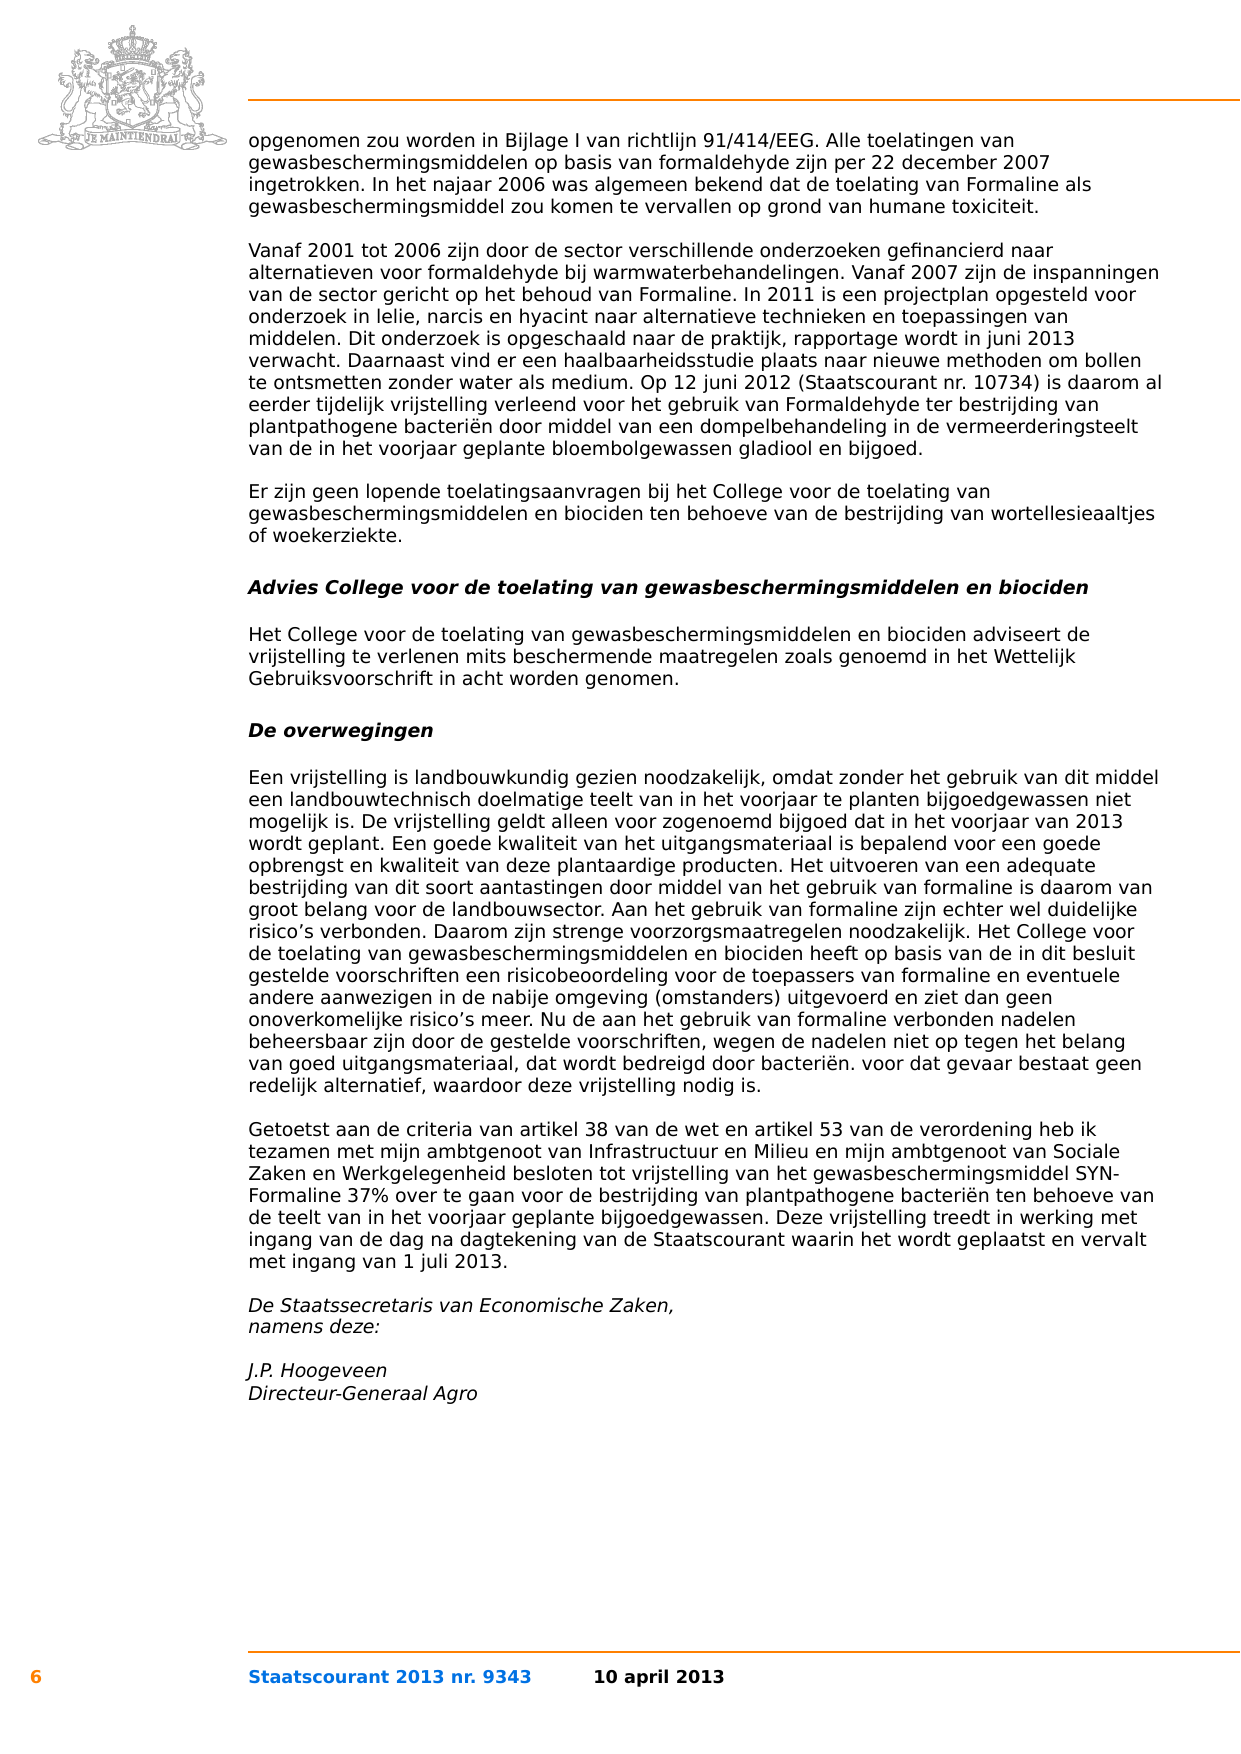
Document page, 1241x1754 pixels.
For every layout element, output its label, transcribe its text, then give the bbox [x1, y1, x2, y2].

picture [38, 25, 227, 150]
text Het College voor de toelating van gewasbeschermingsmiddelen en biociden adviseert de vrijstelling te verlenen mits beschermende maatregelen zoals genoemd in het Wettelijk Gebruiksvoorschrift in acht worden genomen. [248, 624, 1163, 690]
subtitle De overwegingen [248, 720, 1163, 742]
text Vanaf 2001 tot 2006 zijn door de sector verschillende onderzoeken gefinancierd naar alternatieven voor formaldehyde bij warmwaterbehandelingen. Vanaf 2007 zijn de inspanningen van de sector gericht op het behoud van Formaline. In 2011 is een projectplan opgesteld voor onderzoek in lelie, narcis en hyacint naar alternatieve technieken en toepassingen van middelen. Dit onderzoek is opgeschaald naar de praktijk, rapportage wordt in juni 2013 verwacht. Daarnaast vind er een haalbaarheidsstudie plaats naar nieuwe methoden om bollen te ontsmetten zonder water als medium. Op 12 juni 2012 (Staatscourant nr. 10734) is daarom al eerder tijdelijk vrijstelling verleend voor het gebruik van Formaldehyde ter bestrijding van plantpathogene bacteriën door middel van een dompelbehandeling in de vermeerderingsteelt van de in het voorjaar geplante bloembolgewassen gladiool en bijgoed. [248, 240, 1163, 459]
text Er zijn geen lopende toelatingsaanvragen bij het College voor de toelating van gewasbeschermingsmiddelen en biociden ten behoeve van de bestrijding van wortellesieaaltjes of woekerziekte. [248, 481, 1163, 547]
text Een vrijstelling is landbouwkundig gezien noodzakelijk, omdat zonder het gebruik van dit middel een landbouwtechnisch doelmatige teelt van in het voorjaar te planten bijgoedgewassen niet mogelijk is. De vrijstelling geldt alleen voor zogenoemd bijgoed dat in het voorjaar van 2013 wordt geplant. Een goede kwaliteit van het uitgangsmateriaal is bepalend voor een goede opbrengst en kwaliteit van deze plantaardige producten. Het uitvoeren van een adequate bestrijding van dit soort aantastingen door middel van het gebruik van formaline is daarom van groot belang voor de landbouwsector. Aan het gebruik van formaline zijn echter wel duidelijke risico’s verbonden. Daarom zijn strenge voorzorgsmaatregelen noodzakelijk. Het College voor de toelating van gewasbeschermingsmiddelen en biociden heeft op basis van de in dit besluit gestelde voorschriften een risicobeoordeling voor de toepassers van formaline en eventuele andere aanwezigen in de nabije omgeving (omstanders) uitgevoerd en ziet dan geen onoverkomelijke risico’s meer. Nu de aan het gebruik van formaline verbonden nadelen beheersbaar zijn door de gestelde voorschriften, wegen de nadelen niet op tegen het belang van goed uitgangsmateriaal, dat wordt bedreigd door bacteriën. voor dat gevaar bestaat geen redelijk alternatief, waardoor deze vrijstelling nodig is. [248, 767, 1163, 1097]
text opgenomen zou worden in Bijlage I van richtlijn 91/414/EEG. Alle toelatingen van gewasbeschermingsmiddelen op basis van formaldehyde zijn per 22 december 2007 ingetrokken. In het najaar 2006 was algemeen bekend dat de toelating van Formaline als gewasbeschermingsmiddel zou komen te vervallen op grond van humane toxiciteit. [248, 130, 1163, 218]
text Getoetst aan de criteria van artikel 38 van de wet en artikel 53 van de verordening heb ik tezamen met mijn ambtgenoot van Infrastructuur en Milieu en mijn ambtgenoot van Sociale Zaken en Werkgelegenheid besloten tot vrijstelling van het gewasbeschermingsmiddel SYN-Formaline 37% over te gaan voor de bestrijding van plantpathogene bacteriën ten behoeve van de teelt van in het voorjaar geplante bijgoedgewassen. Deze vrijstelling treedt in werking met ingang van de dag na dagtekening van de Staatscourant waarin het wordt geplaatst en vervalt met ingang van 1 juli 2013. [248, 1119, 1163, 1273]
text De Staatssecretaris van Economische Zaken, namens deze: J.P. Hoogeveen Directeur-Generaal Agro [248, 1294, 1163, 1404]
subtitle Advies College voor de toelating van gewasbeschermingsmiddelen en biociden [248, 577, 1163, 599]
